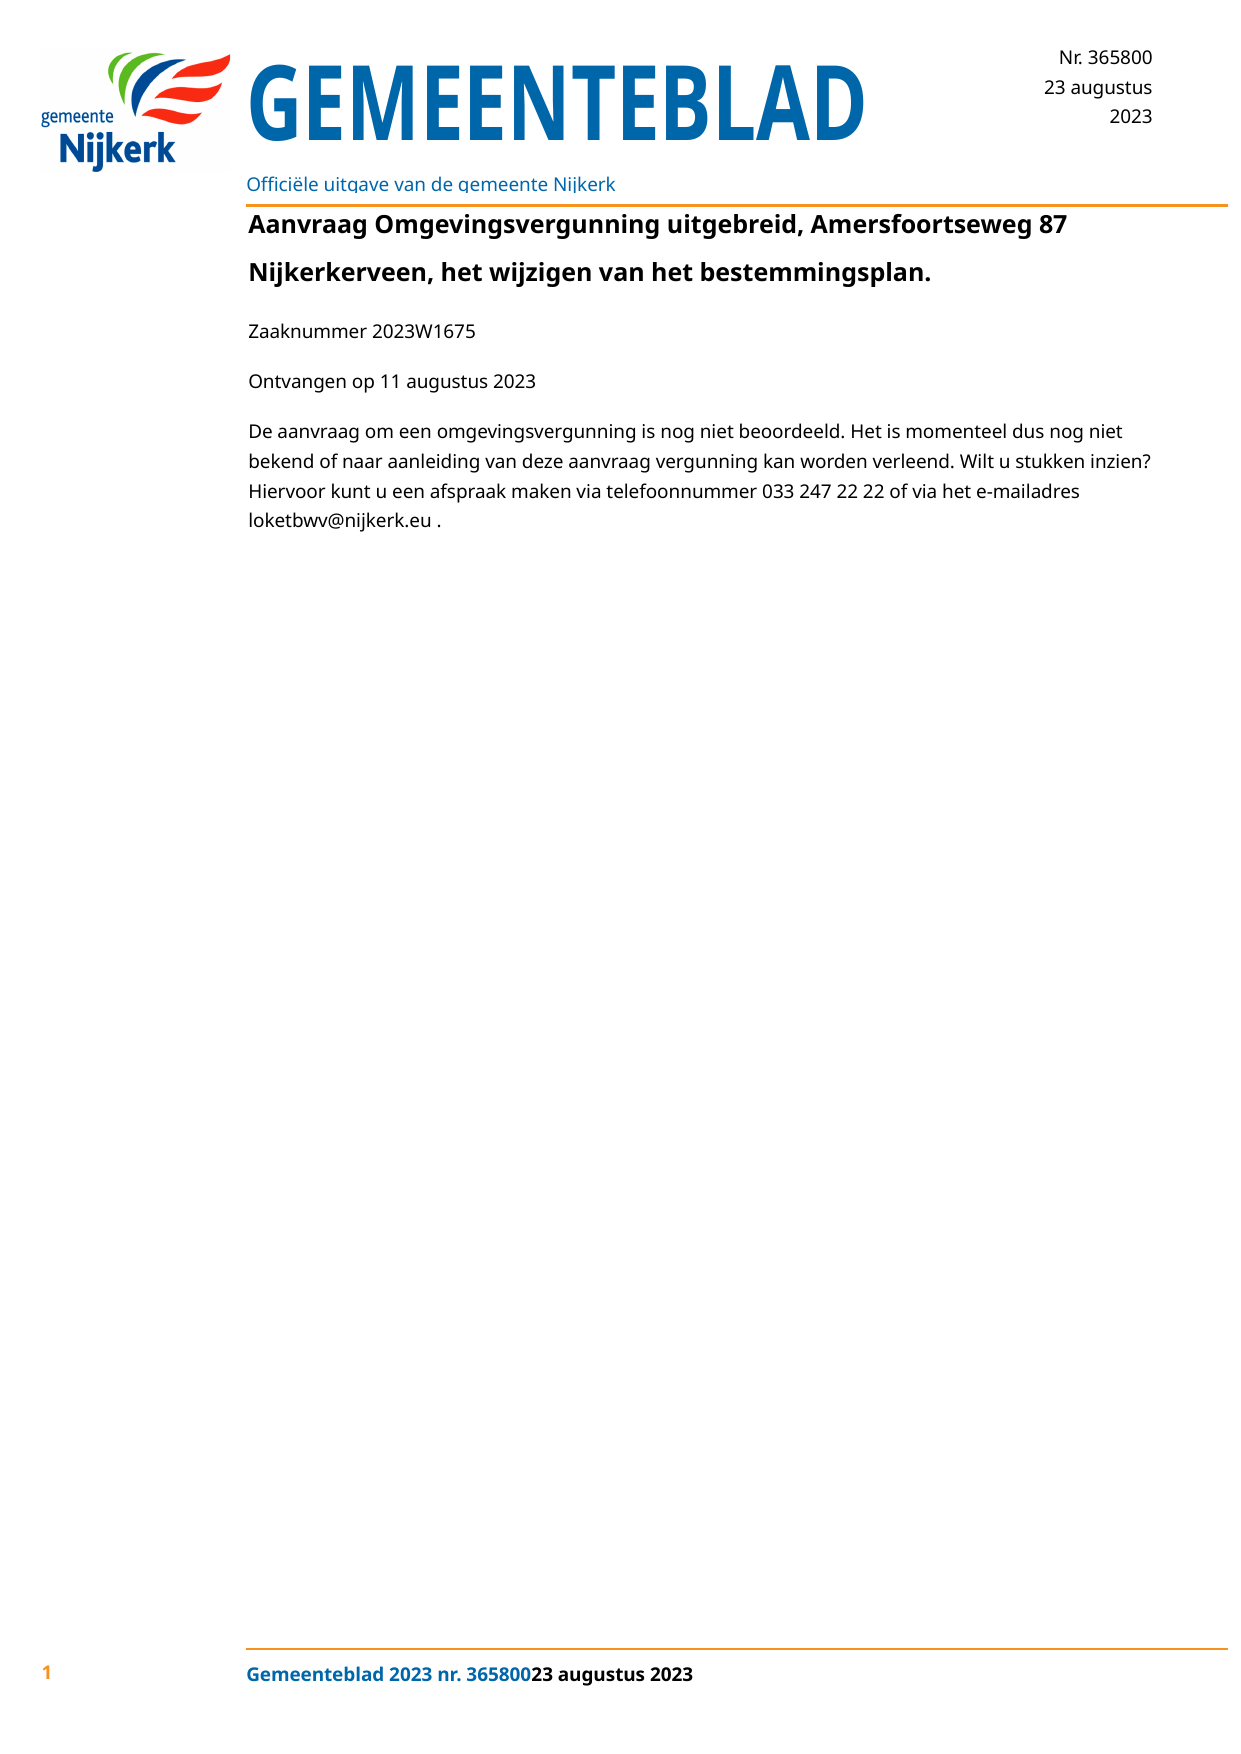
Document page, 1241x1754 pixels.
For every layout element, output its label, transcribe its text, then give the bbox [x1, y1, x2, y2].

picture [41, 47, 231, 172]
text De aanvraag om een omgevingsvergunning is nog niet beoordeeld. Het is momenteel dus nog niet bekend of naar aanleiding van deze aanvraag vergunning kan worden verleend. Wilt u stukken inzien? Hiervoor kunt u een afspraak maken via telefoonnummer 033 247 22 22 of via het e-mailadres loketbwv@nijkerk.eu . [248, 419, 1152, 533]
text Ontvangen op 11 augustus 2023 [248, 368, 1152, 394]
text Aanvraag Omgevingsvergunning uitgebreid, Amersfoortseweg 87 Nijkerkerveen, het wijzigen van het bestemmingsplan. [248, 207, 1152, 288]
text Zaaknummer 2023W1675 [248, 318, 1152, 344]
